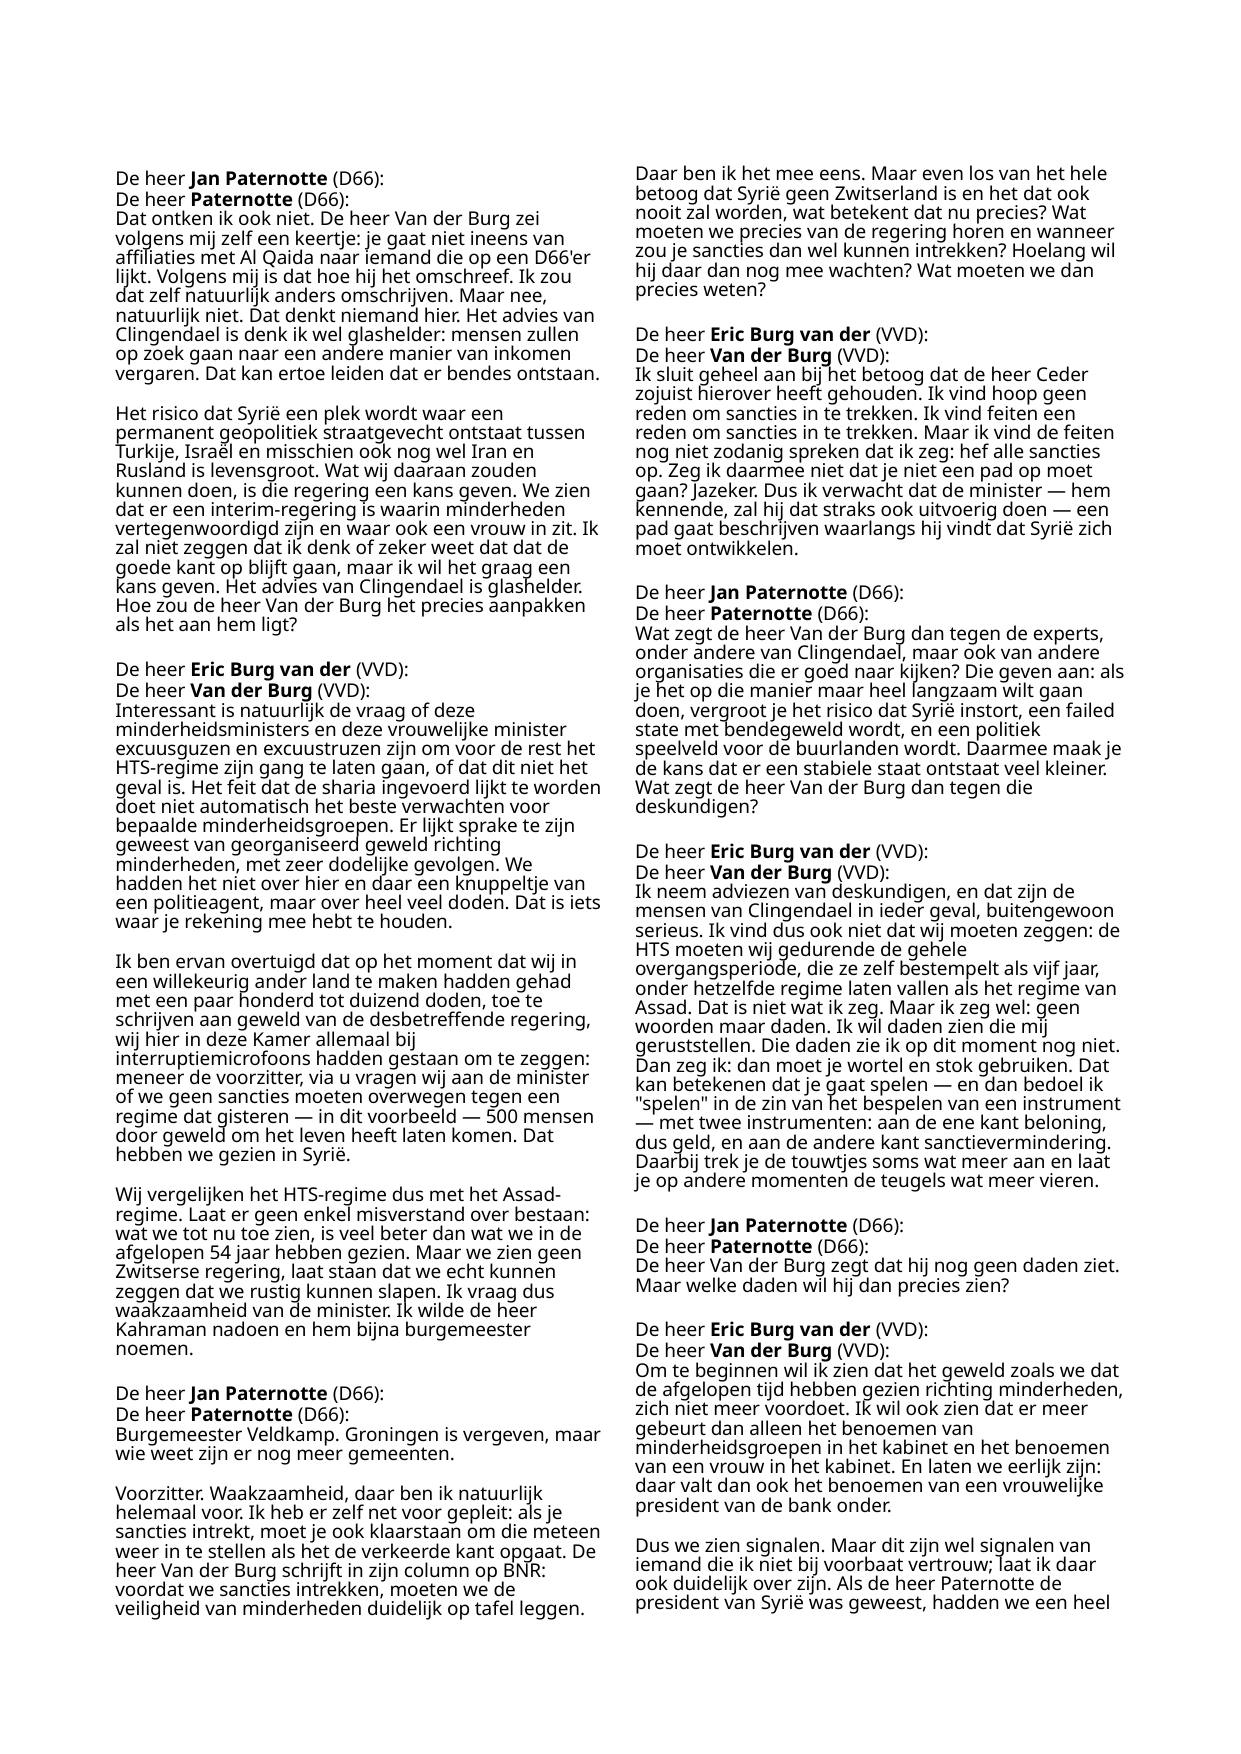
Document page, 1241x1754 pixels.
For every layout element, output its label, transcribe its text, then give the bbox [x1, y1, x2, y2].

text Het risico dat Syrië een plek wordt waar een permanent geopolitiek straatgevecht ontstaat tussen Turkije, Israël en misschien ook nog wel Iran en Rusland is levensgroot. Wat wij daaraan zouden kunnen doen, is die regering een kans geven. We zien dat er een interim-regering is waarin minderheden vertegenwoordigd zijn en waar ook een vrouw in zit. Ik zal niet zeggen dat ik denk of zeker weet dat dat de goede kant op blijft gaan, maar ik wil het graag een kans geven. Het advies van Clingendael is glashelder. Hoe zou de heer Van der Burg het precies aanpakken als het aan hem ligt? [115, 404, 605, 636]
text De heer Van der Burg (VVD): [635, 1342, 1125, 1362]
text Interessant is natuurlijk de vraag of deze minderheidsministers en deze vrouwelijke minister excuusguzen en excuustruzen zijn om voor de rest het HTS-regime zijn gang te laten gaan, of dat dit niet het geval is. Het feit dat de sharia ingevoerd lijkt te worden doet niet automatisch het beste verwachten voor bepaalde minderheidsgroepen. Er lijkt sprake te zijn geweest van georganiseerd geweld richting minderheden, met zeer dodelijke gevolgen. We hadden het niet over hier en daar een knuppeltje van een politieagent, maar over heel veel doden. Dat is iets waar je rekening mee hebt te houden. [115, 702, 605, 933]
text De heer Jan Paternotte (D66): [115, 1381, 605, 1406]
text Ik sluit geheel aan bij het betoog dat de heer Ceder zojuist hierover heeft gehouden. Ik vind hoop geen reden om sancties in te trekken. Ik vind feiten een reden om sancties in te trekken. Maar ik vind de feiten nog niet zodanig spreken dat ik zeg: hef alle sancties op. Zeg ik daarmee niet dat je niet een pad op moet gaan? Jazeker. Dus ik verwacht dat de minister — hem kennende, zal hij dat straks ook uitvoerig doen — een pad gaat beschrijven waarlangs hij vindt dat Syrië zich moet ontwikkelen. [635, 366, 1125, 559]
text De heer Eric Burg van der (VVD): [115, 657, 605, 682]
text De heer Paternotte (D66): [635, 1238, 1125, 1257]
text Ik neem adviezen van deskundigen, en dat zijn de mensen van Clingendael in ieder geval, buitengewoon serieus. Ik vind dus ook niet dat wij moeten zeggen: de HTS moeten wij gedurende de gehele overgangsperiode, die ze zelf bestempelt als vijf jaar, onder hetzelfde regime laten vallen als het regime van Assad. Dat is niet wat ik zeg. Maar ik zeg wel: geen woorden maar daden. Ik wil daden zien die mij geruststellen. Die daden zie ik op dit moment nog niet. Dan zeg ik: dan moet je wortel en stok gebruiken. Dat kan betekenen dat je gaat spelen — en dan bedoel ik "spelen" in de zin van het bespelen van een instrument — met twee instrumenten: aan de ene kant beloning, dus geld, en aan de andere kant sanctievermindering. Daarbij trek je de touwtjes soms wat meer aan en laat je op andere momenten de teugels wat meer vieren. [635, 883, 1125, 1191]
text Dus we zien signalen. Maar dit zijn wel signalen van iemand die ik niet bij voorbaat vertrouw; laat ik daar ook duidelijk over zijn. Als de heer Paternotte de president van Syrië was geweest, hadden we een heel [635, 1537, 1125, 1614]
text Wij vergelijken het HTS-regime dus met het Assad-regime. Laat er geen enkel misverstand over bestaan: wat we tot nu toe zien, is veel beter dan wat we in de afgelopen 54 jaar hebben gezien. Maar we zien geen Zwitserse regering, laat staan dat we echt kunnen zeggen dat we rustig kunnen slapen. Ik vraag dus waakzaamheid van de minister. Ik wilde de heer Kahraman nadoen en hem bijna burgemeester noemen. [115, 1186, 605, 1360]
text De heer Van der Burg (VVD): [115, 682, 605, 702]
text Ik ben ervan overtuigd dat op het moment dat wij in een willekeurig ander land te maken hadden gehad met een paar honderd tot duizend doden, toe te schrijven aan geweld van de desbetreffende regering, wij hier in deze Kamer allemaal bij interruptiemicrofoons hadden gestaan om te zeggen: meneer de voorzitter, via u vragen wij aan de minister of we geen sancties moeten overwegen tegen een regime dat gisteren — in dit voorbeeld — 500 mensen door geweld om het leven heeft laten komen. Dat hebben we gezien in Syrië. [115, 953, 605, 1166]
text Burgemeester Veldkamp. Groningen is vergeven, maar wie weet zijn er nog meer gemeenten. [115, 1426, 605, 1464]
text De heer Paternotte (D66): [115, 1406, 605, 1426]
text De heer Eric Burg van der (VVD): [635, 1317, 1125, 1342]
text Om te beginnen wil ik zien dat het geweld zoals we dat de afgelopen tijd hebben gezien richting minderheden, zich niet meer voordoet. Ik wil ook zien dat er meer gebeurt dan alleen het benoemen van minderheidsgroepen in het kabinet en het benoemen van een vrouw in het kabinet. En laten we eerlijk zijn: daar valt dan ook het benoemen van een vrouwelijke president van de bank onder. [635, 1362, 1125, 1516]
text Wat zegt de heer Van der Burg dan tegen de experts, onder andere van Clingendael, maar ook van andere organisaties die er goed naar kijken? Die geven aan: als je het op die manier maar heel langzaam wilt gaan doen, vergroot je het risico dat Syrië instort, een failed state met bendegeweld wordt, en een politiek speelveld voor de buurlanden wordt. Daarmee maak je de kans dat er een stabiele staat ontstaat veel kleiner. Wat zegt de heer Van der Burg dan tegen die deskundigen? [635, 624, 1125, 817]
text De heer Eric Burg van der (VVD): [635, 321, 1125, 347]
text De heer Van der Burg (VVD): [635, 864, 1125, 883]
text De heer Jan Paternotte (D66): [115, 165, 605, 191]
text De heer Paternotte (D66): [635, 605, 1125, 624]
text Daar ben ik het mee eens. Maar even los van het hele betoog dat Syrië geen Zwitserland is en het dat ook nooit zal worden, wat betekent dat nu precies? Wat moeten we precies van de regering horen en wanneer zou je sancties dan wel kunnen intrekken? Hoelang wil hij daar dan nog mee wachten? Wat moeten we dan precies weten? [635, 165, 1125, 300]
text De heer Van der Burg zegt dat hij nog geen daden ziet. Maar welke daden wil hij dan precies zien? [635, 1257, 1125, 1296]
text De heer Jan Paternotte (D66): [635, 1212, 1125, 1238]
text Voorzitter. Waakzaamheid, daar ben ik natuurlijk helemaal voor. Ik heb er zelf net voor gepleit: als je sancties intrekt, moet je ook klaarstaan om die meteen weer in te stellen als het de verkeerde kant opgaat. De heer Van der Burg schrijft in zijn column op BNR: voordat we sancties intrekken, moeten we de veiligheid van minderheden duidelijk op tafel leggen. [115, 1485, 605, 1620]
text De heer Eric Burg van der (VVD): [635, 838, 1125, 864]
text De heer Paternotte (D66): [115, 191, 605, 210]
text Dat ontken ik ook niet. De heer Van der Burg zei volgens mij zelf een keertje: je gaat niet ineens van affiliaties met Al Qaida naar iemand die op een D66'er lijkt. Volgens mij is dat hoe hij het omschreef. Ik zou dat zelf natuurlijk anders omschrijven. Maar nee, natuurlijk niet. Dat denkt niemand hier. Het advies van Clingendael is denk ik wel glashelder: mensen zullen op zoek gaan naar een andere manier van inkomen vergaren. Dat kan ertoe leiden dat er bendes ontstaan. [115, 210, 605, 384]
text De heer Van der Burg (VVD): [635, 347, 1125, 366]
text De heer Jan Paternotte (D66): [635, 579, 1125, 605]
